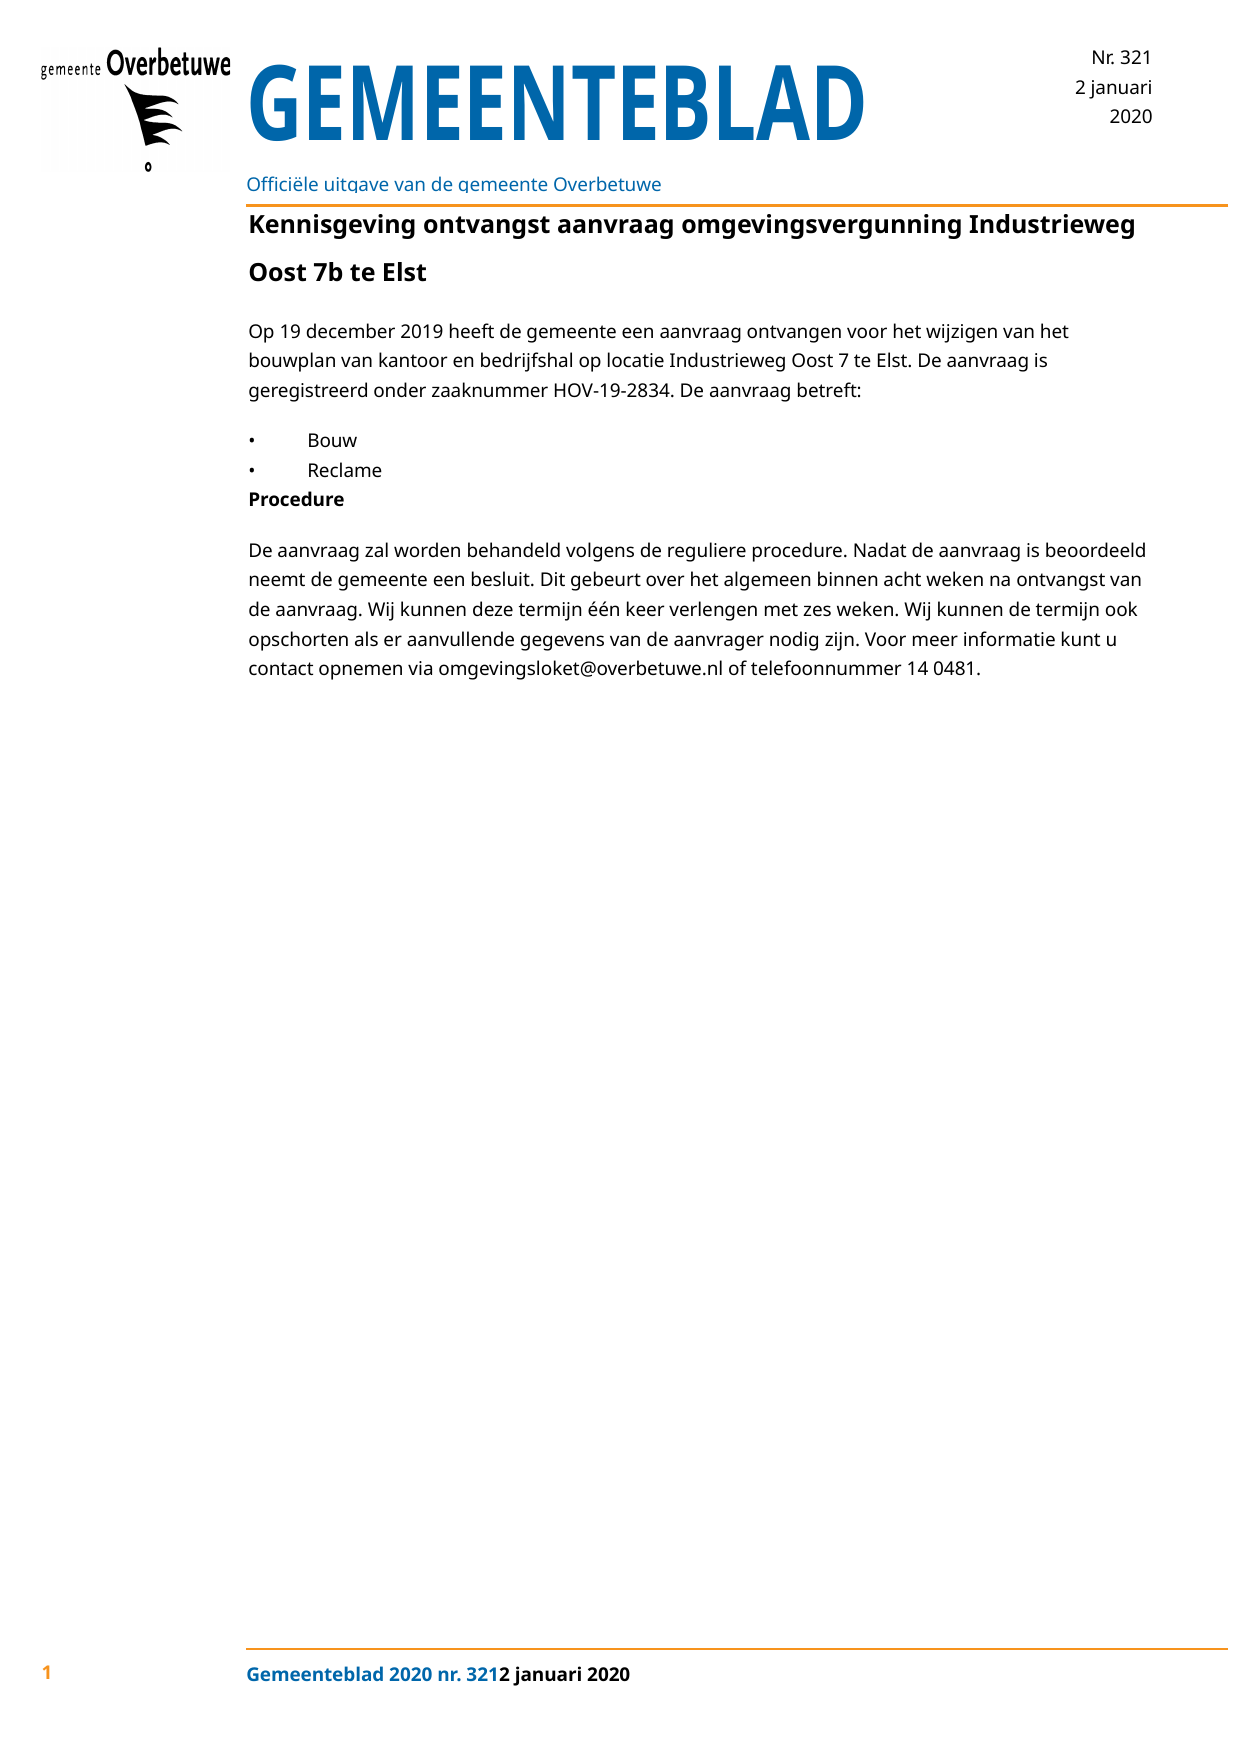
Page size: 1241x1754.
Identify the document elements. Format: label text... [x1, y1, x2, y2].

text Kennisgeving ontvangst aanvraag omgevingsvergunning Industrieweg Oost 7b te Elst [248, 207, 1152, 288]
text Op 19 december 2019 heeft de gemeente een aanvraag ontvangen voor het wijzigen van het bouwplan van kantoor en bedrijfshal op locatie Industrieweg Oost 7 te Elst. De aanvraag is geregistreerd onder zaaknummer HOV-19-2834. De aanvraag betreft: [248, 318, 1152, 403]
list Bouw [248, 427, 1152, 453]
text De aanvraag zal worden behandeld volgens de reguliere procedure. Nadat de aanvraag is beoordeeld neemt de gemeente een besluit. Dit gebeurt over het algemeen binnen acht weken na ontvangst van de aanvraag. Wij kunnen deze termijn één keer verlengen met zes weken. Wij kunnen de termijn ook opschorten als er aanvullende gegevens van de aanvrager nodig zijn. Voor meer informatie kunt u contact opnemen via omgevingsloket@overbetuwe.nl of telefoonnummer 14 0481. [248, 537, 1152, 681]
text Procedure [248, 487, 1152, 512]
picture [41, 47, 231, 172]
list Reclame [248, 457, 1152, 483]
